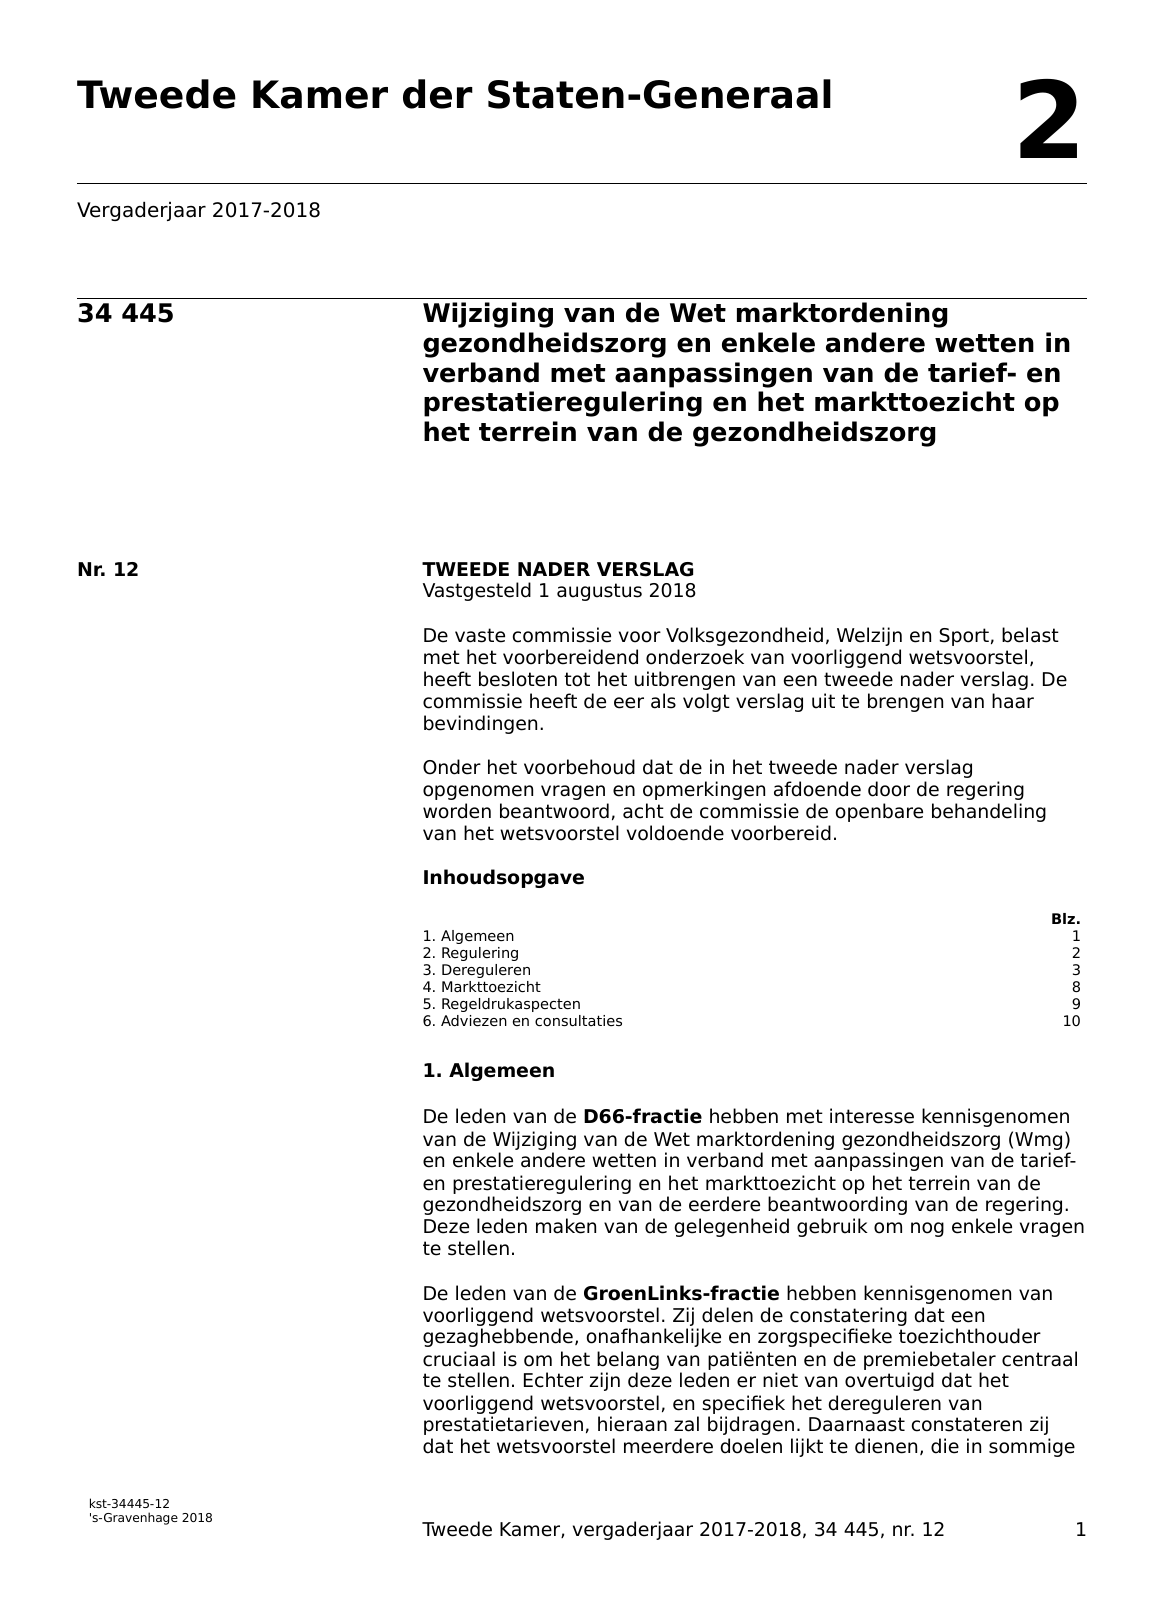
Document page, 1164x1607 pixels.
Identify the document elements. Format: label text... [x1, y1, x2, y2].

table_cell 5. Regeldrukaspecten [422, 996, 1013, 1012]
subtitle 1. Algemeen [422, 1059, 1087, 1081]
table_cell 4. Markttoezicht [422, 979, 1013, 996]
table_cell 3. Dereguleren [422, 962, 1013, 978]
table_header Tweede Kamer der Staten-Generaal [77, 59, 886, 183]
table_header 2 [886, 59, 1087, 183]
table_cell 3 [1013, 962, 1087, 978]
subtitle Nr. 12 TWEEDE NADER VERSLAG [77, 558, 1087, 580]
table_cell Vergaderjaar 2017-2018 [77, 184, 1087, 298]
table_cell 9 [1013, 996, 1087, 1012]
text De leden van de GroenLinks-fractie hebben kennisgenomen van voorliggend wetsvoorstel. Zij delen de constatering dat een gezaghebbende, onafhankelijke en zorgspecifieke toezichthouder cruciaal is om het belang van patiënten en de premiebetaler centraal te stellen. Echter zijn deze leden er niet van overtuigd dat het voorliggend wetsvoorstel, en specifiek het dereguleren van prestatietarieven, hieraan zal bijdragen. Daarnaast constateren zij dat het wetsvoorstel meerdere doelen lijkt te dienen, die in sommige [422, 1282, 1087, 1458]
table_cell 10 [1013, 1013, 1087, 1029]
table_header Blz. [1013, 911, 1087, 928]
table_header [422, 911, 1013, 928]
subtitle 34 445 Wijziging van de Wet marktordening gezondheidszorg en enkele andere wetten in verband met aanpassingen van de tarief- en prestatieregulering en het markttoezicht op het terrein van de gezondheidszorg [77, 299, 1087, 447]
subtitle Inhoudsopgave [422, 867, 1087, 889]
table_cell 1 [1013, 928, 1087, 944]
table_cell 6. Adviezen en consultaties [422, 1013, 1013, 1029]
text 's-Gravenhage 2018 [88, 1511, 323, 1525]
text Onder het voorbehoud dat de in het tweede nader verslag opgenomen vragen en opmerkingen afdoende door de regering worden beantwoord, acht de commissie de openbare behandeling van het wetsvoorstel voldoende voorbereid. [422, 757, 1087, 844]
text De leden van de D66-fractie hebben met interesse kennisgenomen van de Wijziging van de Wet marktordening gezondheidszorg (Wmg) en enkele andere wetten in verband met aanpassingen van de tarief- en prestatieregulering en het markttoezicht op het terrein van de gezondheidszorg en van de eerdere beantwoording van de regering. Deze leden maken van de gelegenheid gebruik om nog enkele vragen te stellen. [422, 1106, 1087, 1260]
table_cell 8 [1013, 979, 1087, 996]
text kst-34445-12 [88, 1497, 323, 1511]
table_cell 2. Regulering [422, 945, 1013, 962]
table_cell 1. Algemeen [422, 928, 1013, 944]
text Vastgesteld 1 augustus 2018 [422, 580, 1087, 602]
table_cell 2 [1013, 945, 1087, 962]
text De vaste commissie voor Volksgezondheid, Welzijn en Sport, belast met het voorbereidend onderzoek van voorliggend wetsvoorstel, heeft besloten tot het uitbrengen van een tweede nader verslag. De commissie heeft de eer als volgt verslag uit te brengen van haar bevindingen. [422, 624, 1087, 734]
